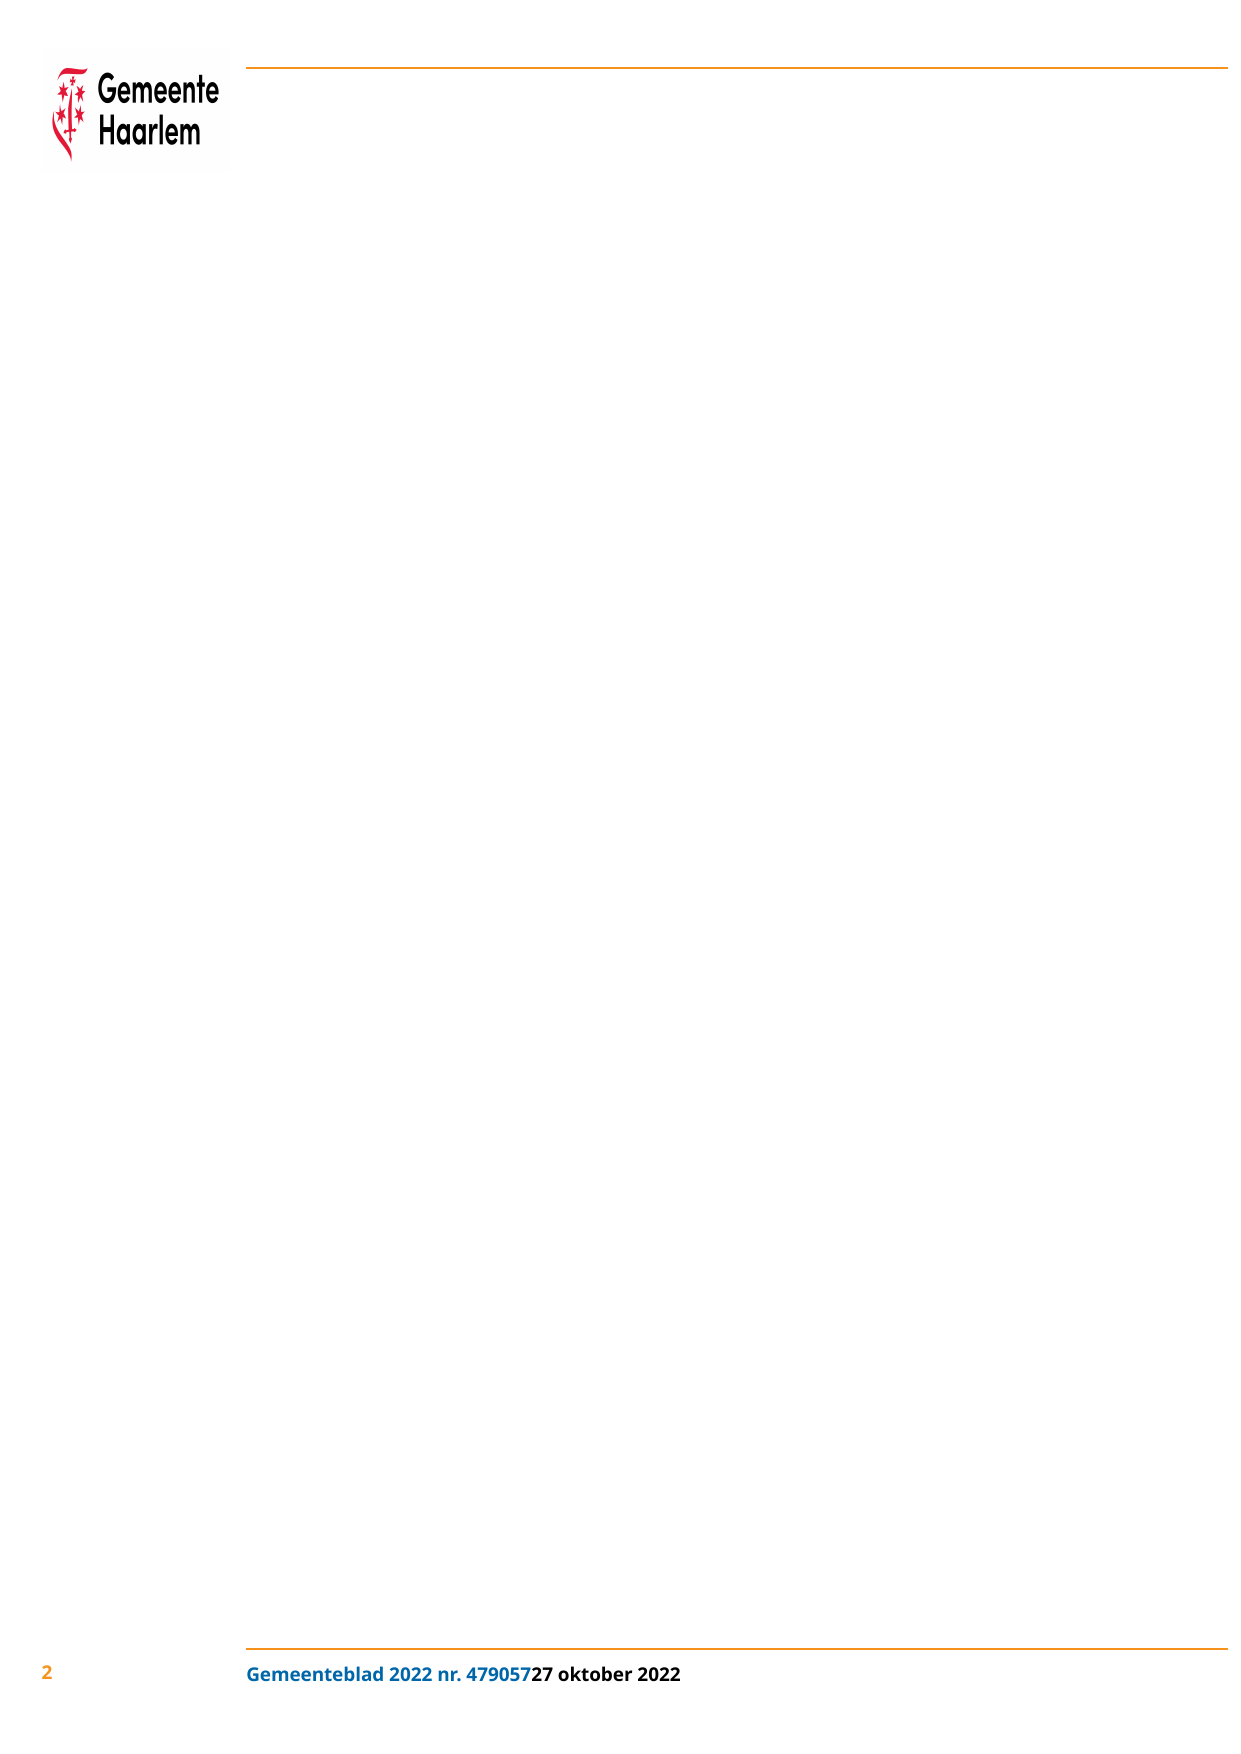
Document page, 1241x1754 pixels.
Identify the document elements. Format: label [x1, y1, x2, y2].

picture [41, 47, 231, 172]
